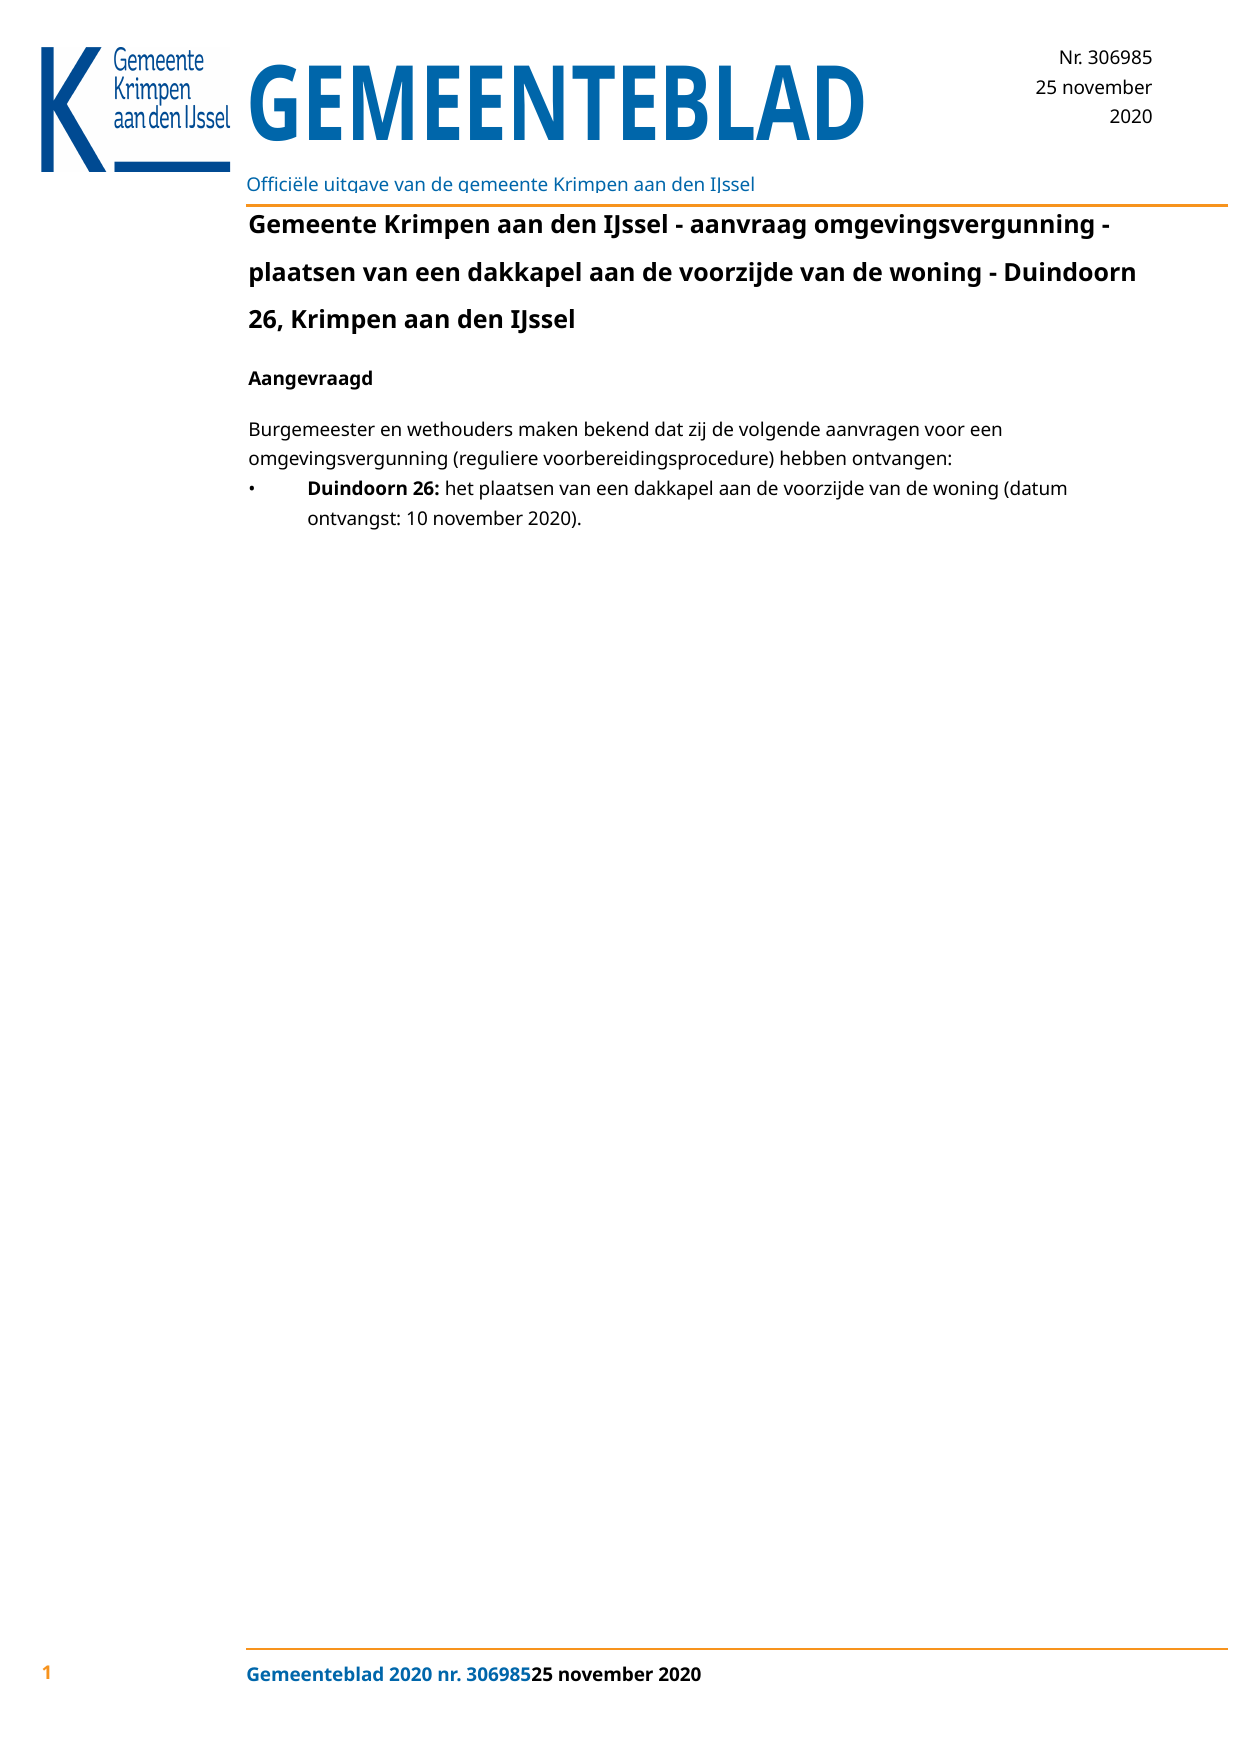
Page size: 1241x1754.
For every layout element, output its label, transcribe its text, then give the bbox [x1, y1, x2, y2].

picture [41, 47, 231, 172]
list Duindoorn 26: het plaatsen van een dakkapel aan de voorzijde van de woning (datum ontvangst: 10 november 2020). [248, 475, 1152, 530]
text Burgemeester en wethouders maken bekend dat zij de volgende aanvragen voor een omgevingsvergunning (reguliere voorbereidingsprocedure) hebben ontvangen: [248, 416, 1152, 471]
text Aangevraagd [248, 366, 1152, 391]
text Gemeente Krimpen aan den IJssel - aanvraag omgevingsvergunning - plaatsen van een dakkapel aan de voorzijde van de woning - Duindoorn 26, Krimpen aan den IJssel [248, 207, 1152, 336]
